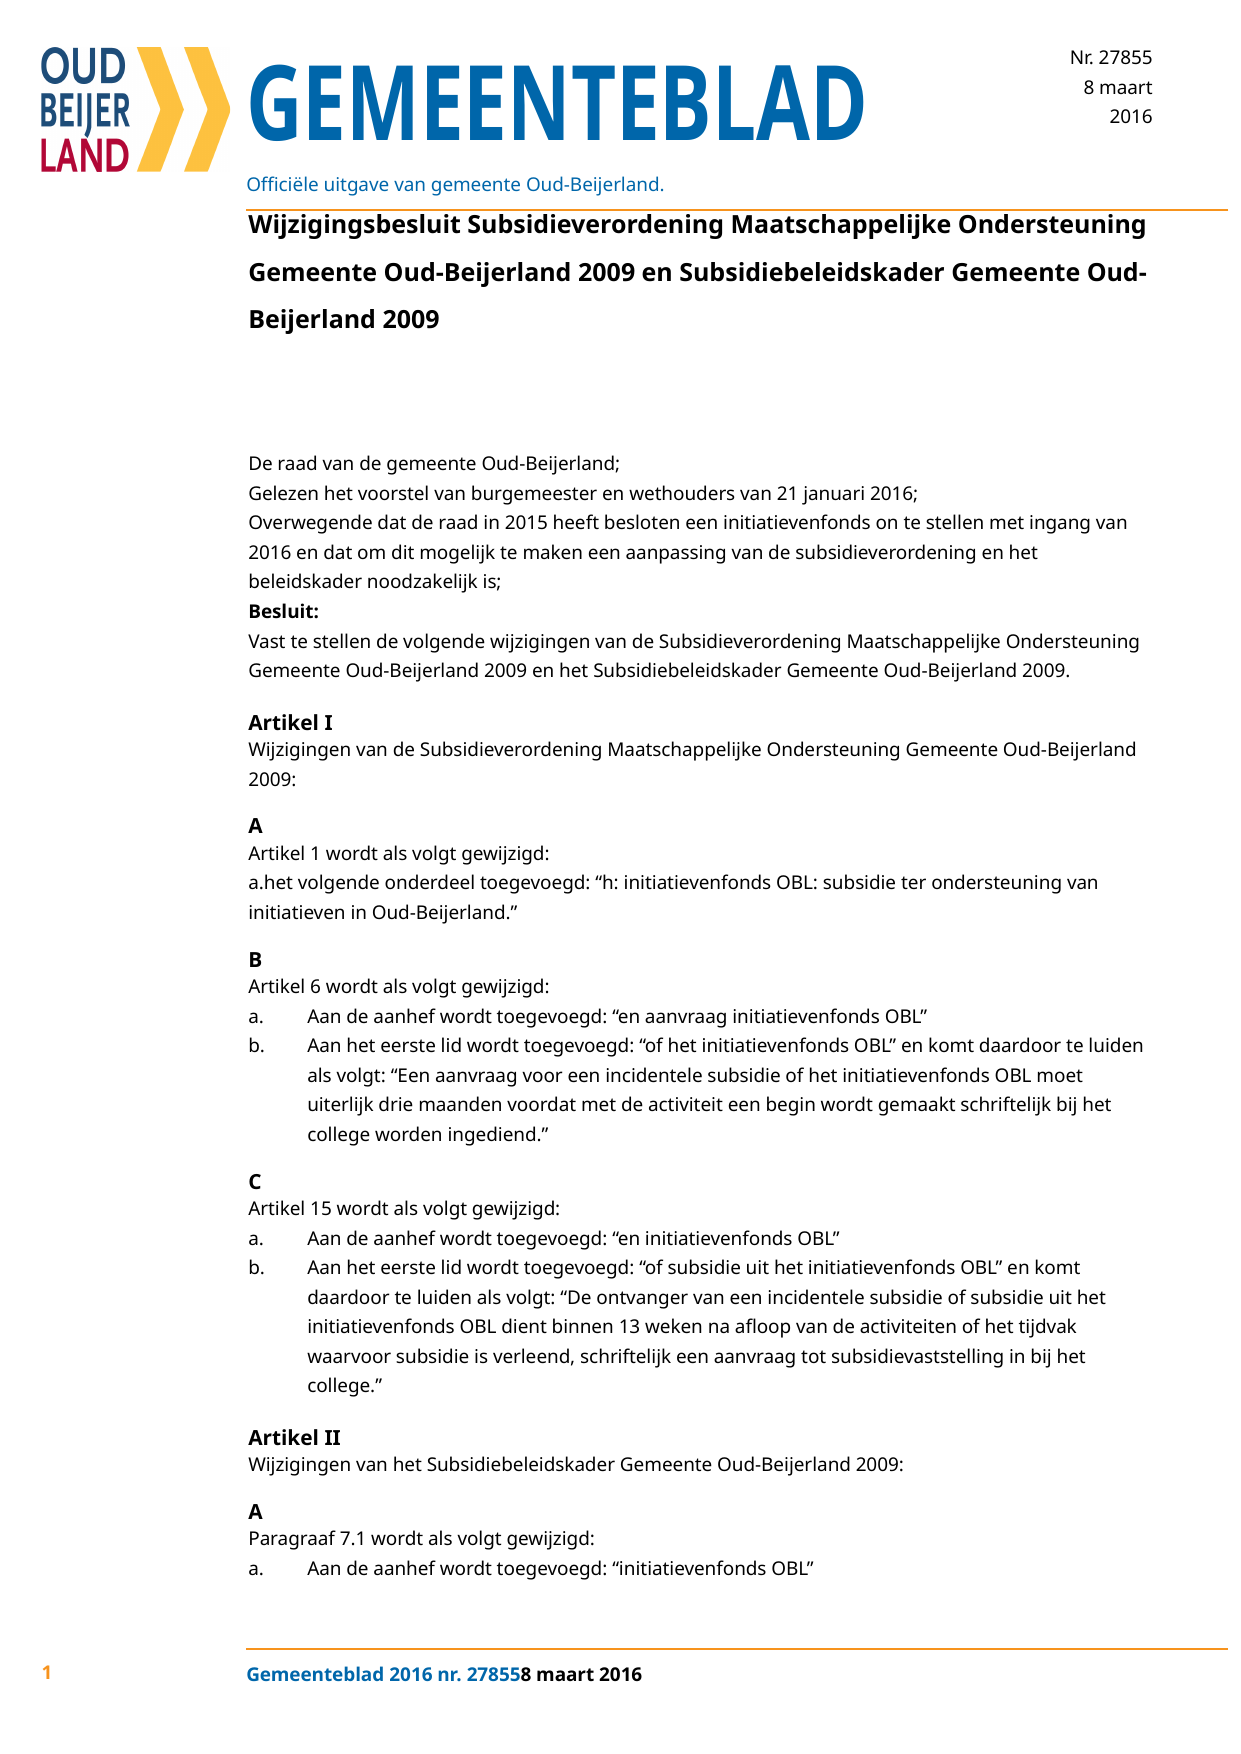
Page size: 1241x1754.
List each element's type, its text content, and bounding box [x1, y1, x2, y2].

list Aan de aanhef wordt toegevoegd: “en aanvraag initiatievenfonds OBL” [248, 1003, 1152, 1028]
list Aan de aanhef wordt toegevoegd: “en initiatievenfonds OBL” [248, 1225, 1152, 1251]
text C [248, 1167, 1152, 1195]
list Aan de aanhef wordt toegevoegd: “initiatievenfonds OBL” [248, 1555, 1152, 1581]
text a.het volgende onderdeel toegevoegd: “h: initiatievenfonds OBL: subsidie ter ondersteuning van initiatieven in Oud-Beijerland.” [248, 869, 1152, 925]
text Artikel 6 wordt als volgt gewijzigd: [248, 973, 1152, 999]
list Aan het eerste lid wordt toegevoegd: “of het initiatievenfonds OBL” en komt daardoor te luiden als volgt: “Een aanvraag voor een incidentele subsidie of het initiatievenfonds OBL moet uiterlijk drie maanden voordat met de activiteit een begin wordt gemaakt schriftelijk bij het college worden ingediend.” [248, 1032, 1152, 1147]
text Artikel 1 wordt als volgt gewijzigd: [248, 840, 1152, 866]
text De raad van de gemeente Oud-Beijerland; [248, 450, 1152, 476]
picture [41, 47, 231, 172]
text Artikel 15 wordt als volgt gewijzigd: [248, 1195, 1152, 1221]
text Artikel II [248, 1423, 1152, 1452]
text Paragraaf 7.1 wordt als volgt gewijzigd: [248, 1526, 1152, 1551]
text Wijzigingen van het Subsidiebeleidskader Gemeente Oud-Beijerland 2009: [248, 1452, 1152, 1477]
text Wijzigingsbesluit Subsidieverordening Maatschappelijke Ondersteuning Gemeente Oud-Beijerland 2009 en Subsidiebeleidskader Gemeente Oud-Beijerland 2009 [248, 211, 1152, 336]
text A [248, 1497, 1152, 1526]
text B [248, 945, 1152, 973]
text Wijzigingen van de Subsidieverordening Maatschappelijke Ondersteuning Gemeente Oud-Beijerland 2009: [248, 736, 1152, 792]
text A [248, 812, 1152, 840]
text Besluit: [248, 598, 1152, 624]
text Artikel I [248, 708, 1152, 736]
text Gelezen het voorstel van burgemeester en wethouders van 21 januari 2016; [248, 480, 1152, 506]
text Vast te stellen de volgende wijzigingen van de Subsidieverordening Maatschappelijke Ondersteuning Gemeente Oud-Beijerland 2009 en het Subsidiebeleidskader Gemeente Oud-Beijerland 2009. [248, 628, 1152, 683]
text Overwegende dat de raad in 2015 heeft besloten een initiatievenfonds on te stellen met ingang van 2016 en dat om dit mogelijk te maken een aanpassing van de subsidieverordening en het beleidskader noodzakelijk is; [248, 509, 1152, 594]
list Aan het eerste lid wordt toegevoegd: “of subsidie uit het initiatievenfonds OBL” en komt daardoor te luiden als volgt: “De ontvanger van een incidentele subsidie of subsidie uit het initiatievenfonds OBL dient binnen 13 weken na afloop van de activiteiten of het tijdvak waarvoor subsidie is verleend, schriftelijk een aanvraag tot subsidievaststelling in bij het college.” [248, 1254, 1152, 1398]
